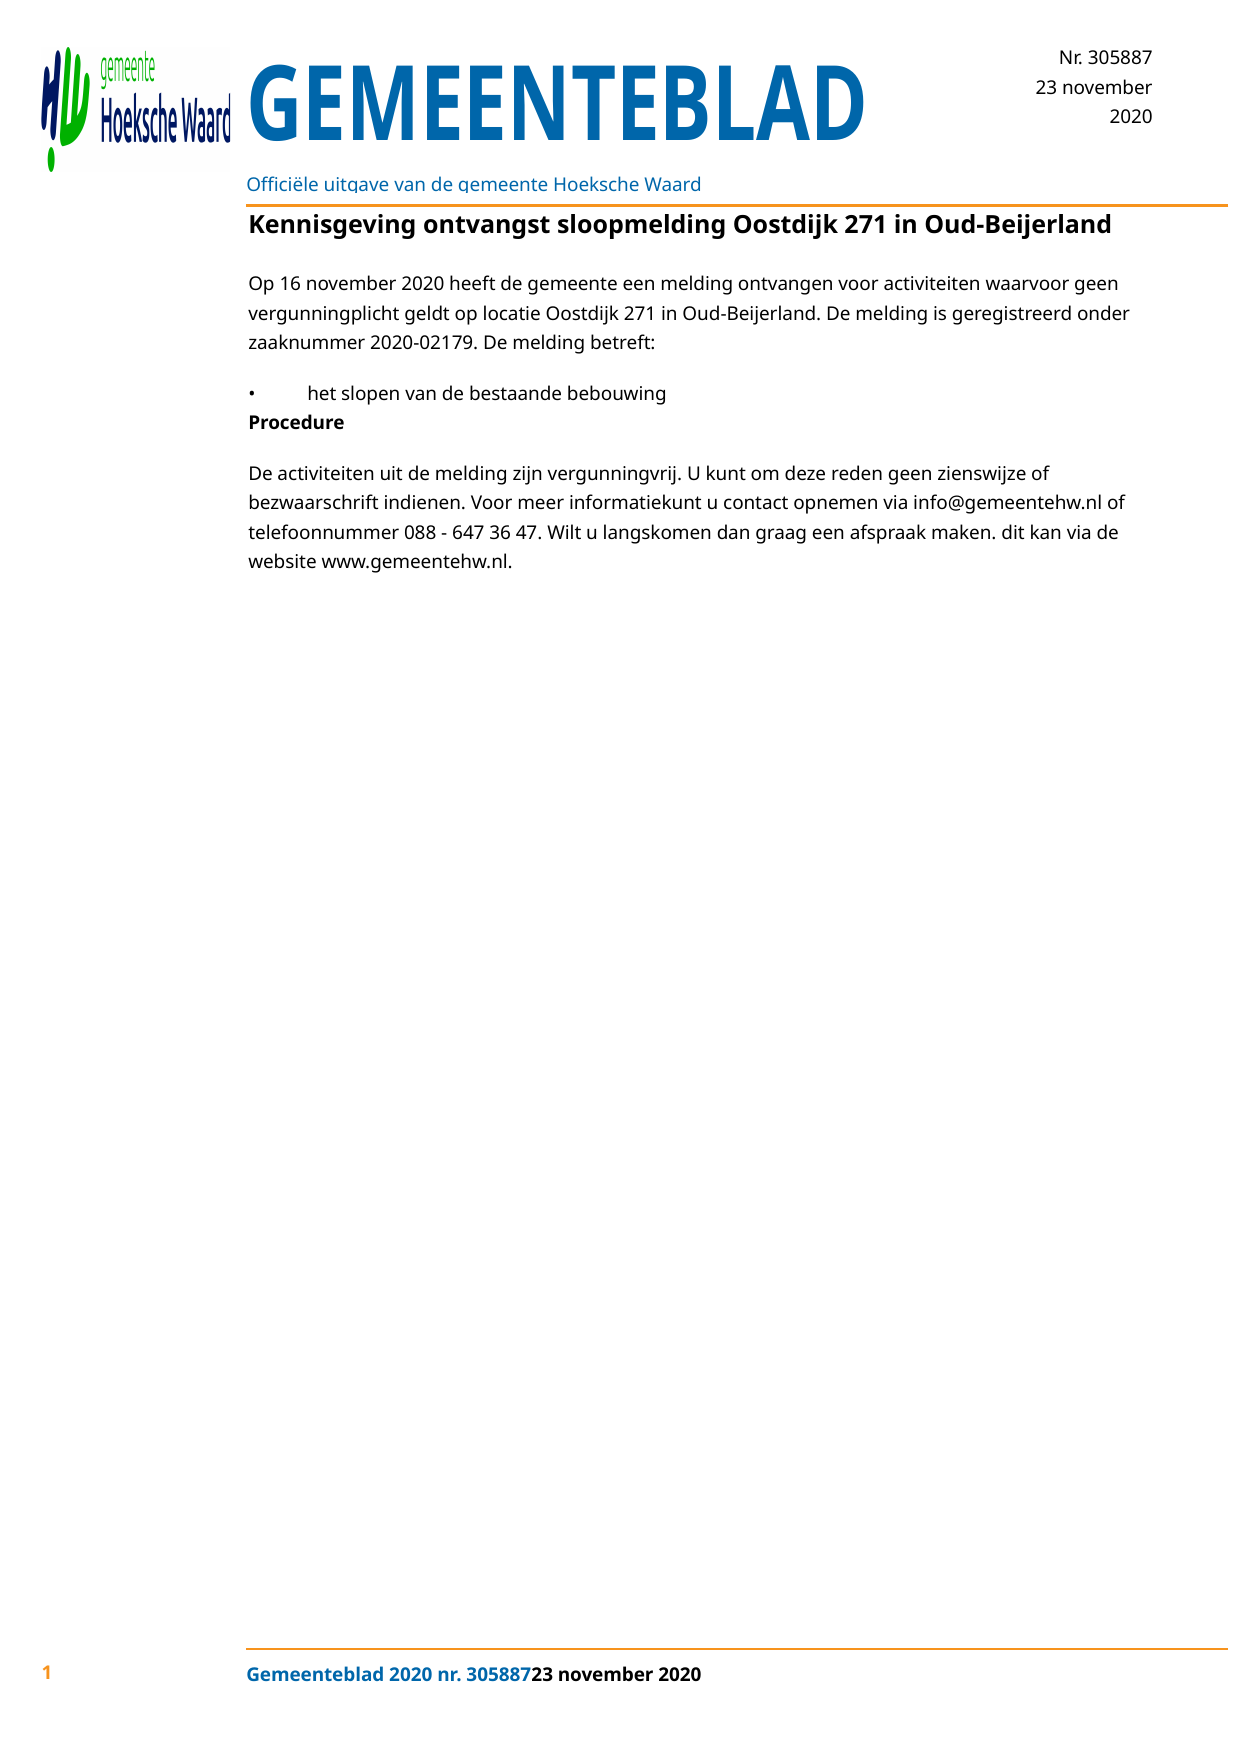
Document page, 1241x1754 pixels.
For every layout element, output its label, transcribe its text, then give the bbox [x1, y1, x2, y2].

text Op 16 november 2020 heeft de gemeente een melding ontvangen voor activiteiten waarvoor geen vergunningplicht geldt op locatie Oostdijk 271 in Oud-Beijerland. De melding is geregistreerd onder zaaknummer 2020-02179. De melding betreft: [248, 270, 1152, 355]
list het slopen van de bestaande bebouwing [248, 380, 1152, 406]
text Procedure [248, 409, 1152, 435]
text De activiteiten uit de melding zijn vergunningvrij. U kunt om deze reden geen zienswijze of bezwaarschrift indienen. Voor meer informatiekunt u contact opnemen via info@gemeentehw.nl of telefoonnummer 088 - 647 36 47. Wilt u langskomen dan graag een afspraak maken. dit kan via de website www.gemeentehw.nl. [248, 460, 1152, 574]
picture [41, 47, 231, 172]
text Kennisgeving ontvangst sloopmelding Oostdijk 271 in Oud-Beijerland [248, 207, 1152, 241]
